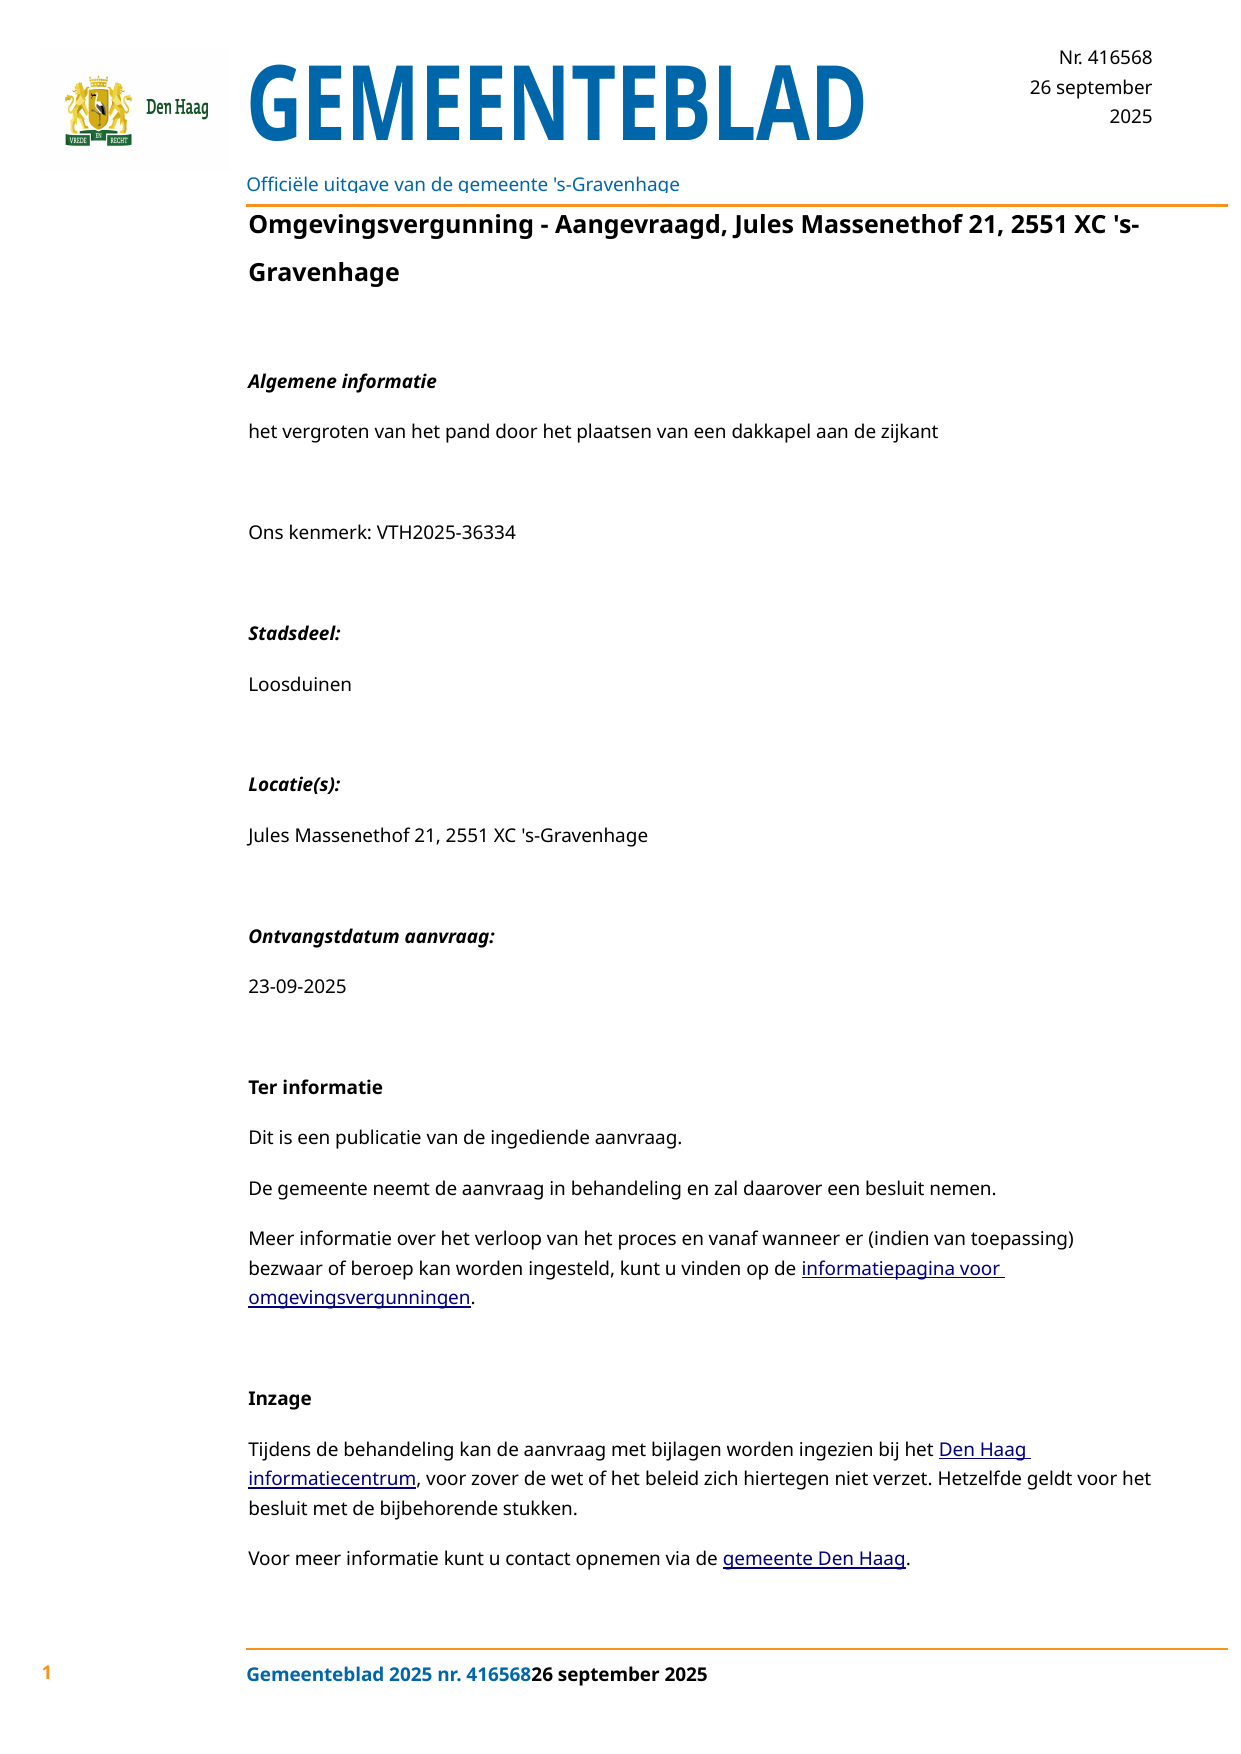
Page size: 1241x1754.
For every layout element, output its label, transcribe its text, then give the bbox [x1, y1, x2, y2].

text Jules Massenethof 21, 2551 XC 's-Gravenhage [248, 822, 1152, 848]
picture [41, 47, 231, 172]
text het vergroten van het pand door het plaatsen van een dakkapel aan de zijkant [248, 419, 1152, 444]
text Omgevingsvergunning - Aangevraagd, Jules Massenethof 21, 2551 XC 's-Gravenhage [248, 207, 1152, 288]
text Ons kenmerk: VTH2025-36334 [248, 519, 1152, 545]
text Locatie(s): [248, 772, 1152, 797]
text Stadsdeel: [248, 620, 1152, 646]
text Tijdens de behandeling kan de aanvraag met bijlagen worden ingezien bij het Den Haag informatiecentrum, voor zover de wet of het beleid zich hiertegen niet verzet. Hetzelfde geldt voor het besluit met de bijbehorende stukken. [248, 1436, 1152, 1521]
text Voor meer informatie kunt u contact opnemen via de gemeente Den Haag. [248, 1545, 1152, 1571]
text De gemeente neemt de aanvraag in behandeling en zal daarover een besluit nemen. [248, 1175, 1152, 1201]
text Ter informatie [248, 1074, 1152, 1100]
text Inzage [248, 1385, 1152, 1411]
text Algemene informatie [248, 368, 1152, 394]
text Dit is een publicatie van de ingediende aanvraag. [248, 1124, 1152, 1150]
text Ontvangstdatum aanvraag: [248, 923, 1152, 949]
text 23-09-2025 [248, 973, 1152, 999]
text Loosduinen [248, 671, 1152, 697]
text Meer informatie over het verloop van het proces en vanaf wanneer er (indien van toepassing) bezwaar of beroep kan worden ingesteld, kunt u vinden op de informatiepagina voor omgevingsvergunningen. [248, 1225, 1152, 1310]
